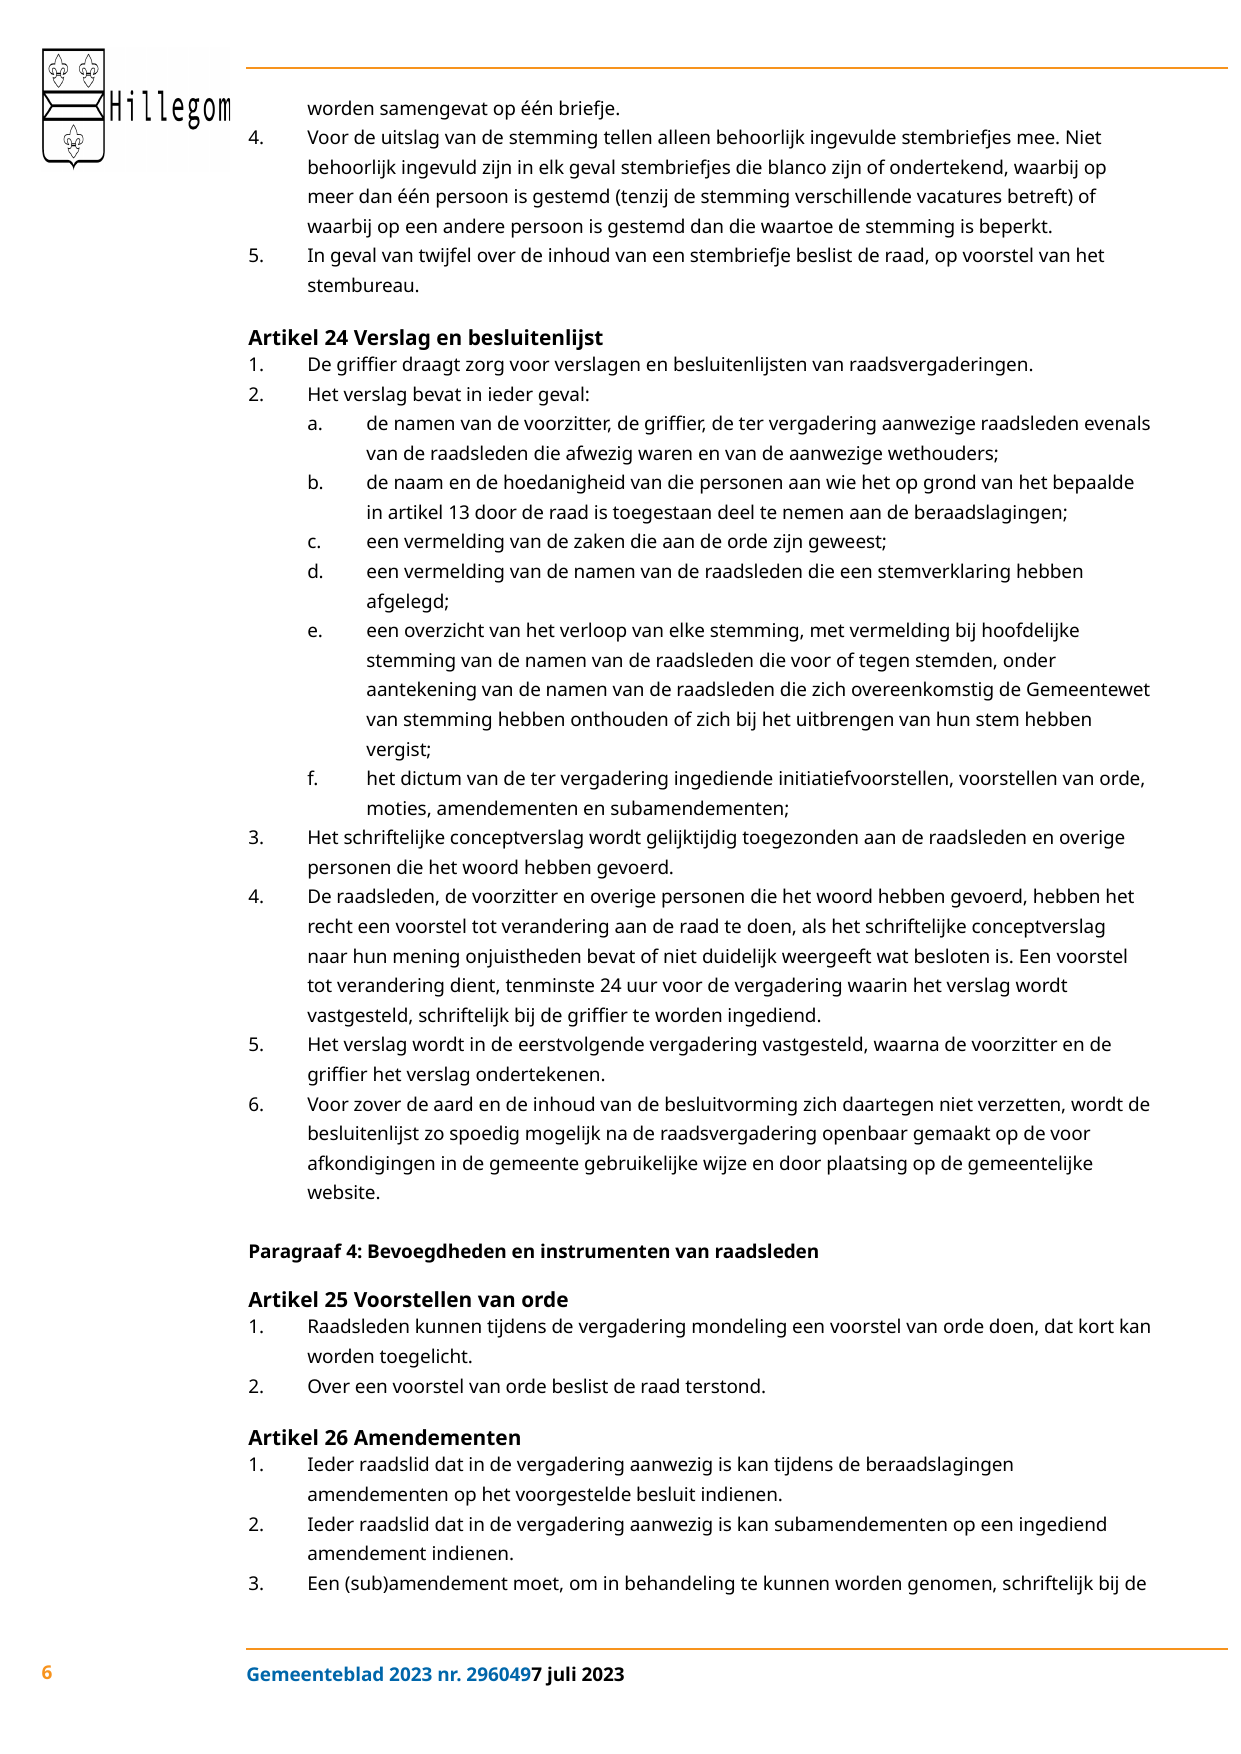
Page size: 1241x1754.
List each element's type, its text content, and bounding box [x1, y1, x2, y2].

list Een (sub)amendement moet, om in behandeling te kunnen worden genomen, schriftelijk bij de [248, 1570, 1152, 1596]
list de namen van de voorzitter, de griffier, de ter vergadering aanwezige raadsleden evenals van de raadsleden die afwezig waren en van de aanwezige wethouders; [307, 410, 1152, 466]
list worden samengevat op één briefje. [248, 95, 1152, 121]
list Voor de uitslag van de stemming tellen alleen behoorlijk ingevulde stembriefjes mee. Niet behoorlijk ingevuld zijn in elk geval stembriefjes die blanco zijn of ondertekend, waarbij op meer dan één persoon is gestemd (tenzij de stemming verschillende vacatures betreft) of waarbij op een andere persoon is gestemd dan die waartoe de stemming is beperkt. [248, 124, 1152, 239]
list In geval van twijfel over de inhoud van een stembriefje beslist de raad, op voorstel van het stembureau. [248, 243, 1152, 298]
text Artikel 24 Verslag en besluitenlijst [248, 323, 1152, 351]
list Het verslag wordt in de eerstvolgende vergadering vastgesteld, waarna de voorzitter en de griffier het verslag ondertekenen. [248, 1032, 1152, 1087]
text Artikel 25 Voorstellen van orde [248, 1285, 1152, 1314]
list Ieder raadslid dat in de vergadering aanwezig is kan subamendementen op een ingediend amendement indienen. [248, 1511, 1152, 1566]
list een overzicht van het verloop van elke stemming, met vermelding bij hoofdelijke stemming van de namen van de raadsleden die voor of tegen stemden, onder aantekening van de namen van de raadsleden die zich overeenkomstig de Gemeentewet van stemming hebben onthouden of zich bij het uitbrengen van hun stem hebben vergist; [307, 617, 1152, 761]
list Het schriftelijke conceptverslag wordt gelijktijdig toegezonden aan de raadsleden en overige personen die het woord hebben gevoerd. [248, 824, 1152, 880]
list de naam en de hoedanigheid van die personen aan wie het op grond van het bepaalde in artikel 13 door de raad is toegestaan deel te nemen aan de beraadslagingen; [307, 469, 1152, 525]
list De raadsleden, de voorzitter en overige personen die het woord hebben gevoerd, hebben het recht een voorstel tot verandering aan de raad te doen, als het schriftelijke conceptverslag naar hun mening onjuistheden bevat of niet duidelijk weergeeft wat besloten is. Een voorstel tot verandering dient, tenminste 24 uur voor de vergadering waarin het verslag wordt vastgesteld, schriftelijk bij de griffier te worden ingediend. [248, 884, 1152, 1028]
list Raadsleden kunnen tijdens de vergadering mondeling een voorstel van orde doen, dat kort kan worden toegelicht. [248, 1314, 1152, 1369]
list Ieder raadslid dat in de vergadering aanwezig is kan tijdens de beraadslagingen amendementen op het voorgestelde besluit indienen. [248, 1452, 1152, 1507]
list het dictum van de ter vergadering ingediende initiatiefvoorstellen, voorstellen van orde, moties, amendementen en subamendementen; [307, 765, 1152, 821]
list Het verslag bevat in ieder geval: [248, 381, 1152, 406]
list Over een voorstel van orde beslist de raad terstond. [248, 1373, 1152, 1398]
list een vermelding van de namen van de raadsleden die een stemverklaring hebben afgelegd; [307, 558, 1152, 613]
list Voor zover de aard en de inhoud van de besluitvorming zich daartegen niet verzetten, wordt de besluitenlijst zo spoedig mogelijk na de raadsvergadering openbaar gemaakt op de voor afkondigingen in de gemeente gebruikelijke wijze en door plaatsing op de gemeentelijke website. [248, 1091, 1152, 1205]
list een vermelding van de zaken die aan de orde zijn geweest; [307, 529, 1152, 554]
picture [41, 47, 231, 172]
text Artikel 26 Amendementen [248, 1423, 1152, 1452]
list De griffier draagt zorg voor verslagen en besluitenlijsten van raadsvergaderingen. [248, 351, 1152, 377]
text Paragraaf 4: Bevoegdheden en instrumenten van raadsleden [248, 1239, 1152, 1264]
